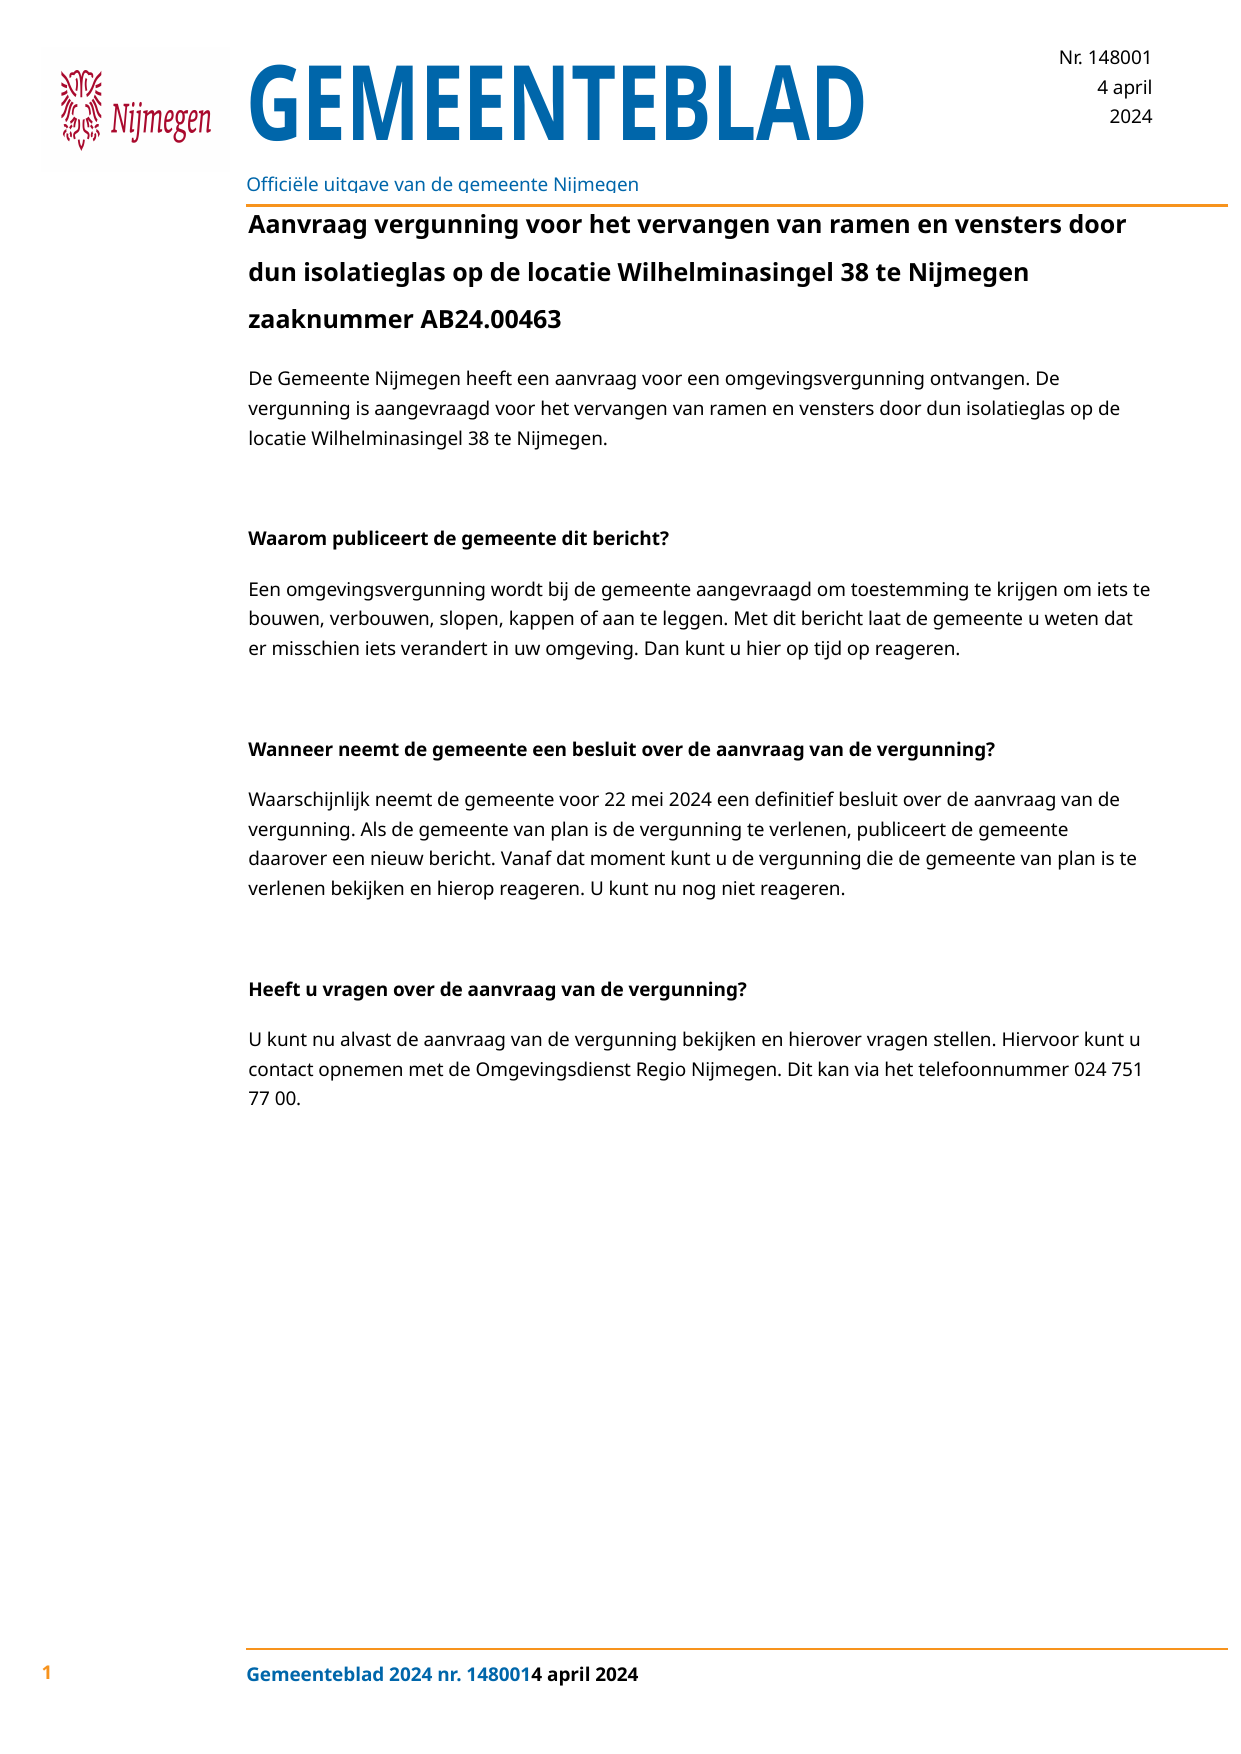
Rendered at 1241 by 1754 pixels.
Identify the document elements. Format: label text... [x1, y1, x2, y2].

picture [41, 47, 231, 172]
text Waarschijnlijk neemt de gemeente voor 22 mei 2024 een definitief besluit over de aanvraag van de vergunning. Als de gemeente van plan is de vergunning te verlenen, publiceert de gemeente daarover een nieuw bericht. Vanaf dat moment kunt u de vergunning die de gemeente van plan is te verlenen bekijken en hierop reageren. U kunt nu nog niet reageren. [248, 786, 1152, 901]
text Wanneer neemt de gemeente een besluit over de aanvraag van de vergunning? [248, 736, 1152, 762]
text Heeft u vragen over de aanvraag van de vergunning? [248, 976, 1152, 1002]
text U kunt nu alvast de aanvraag van de vergunning bekijken en hierover vragen stellen. Hiervoor kunt u contact opnemen met de Omgevingsdienst Regio Nijmegen. Dit kan via het telefoonnummer 024 751 77 00. [248, 1026, 1152, 1111]
text Waarom publiceert de gemeente dit bericht? [248, 526, 1152, 551]
text De Gemeente Nijmegen heeft een aanvraag voor een omgevingsvergunning ontvangen. De vergunning is aangevraagd voor het vervangen van ramen en vensters door dun isolatieglas op de locatie Wilhelminasingel 38 te Nijmegen. [248, 366, 1152, 450]
text Aanvraag vergunning voor het vervangen van ramen en vensters door dun isolatieglas op de locatie Wilhelminasingel 38 te Nijmegen zaaknummer AB24.00463 [248, 207, 1152, 336]
text Een omgevingsvergunning wordt bij de gemeente aangevraagd om toestemming te krijgen om iets te bouwen, verbouwen, slopen, kappen of aan te leggen. Met dit bericht laat de gemeente u weten dat er misschien iets verandert in uw omgeving. Dan kunt u hier op tijd op reageren. [248, 576, 1152, 661]
